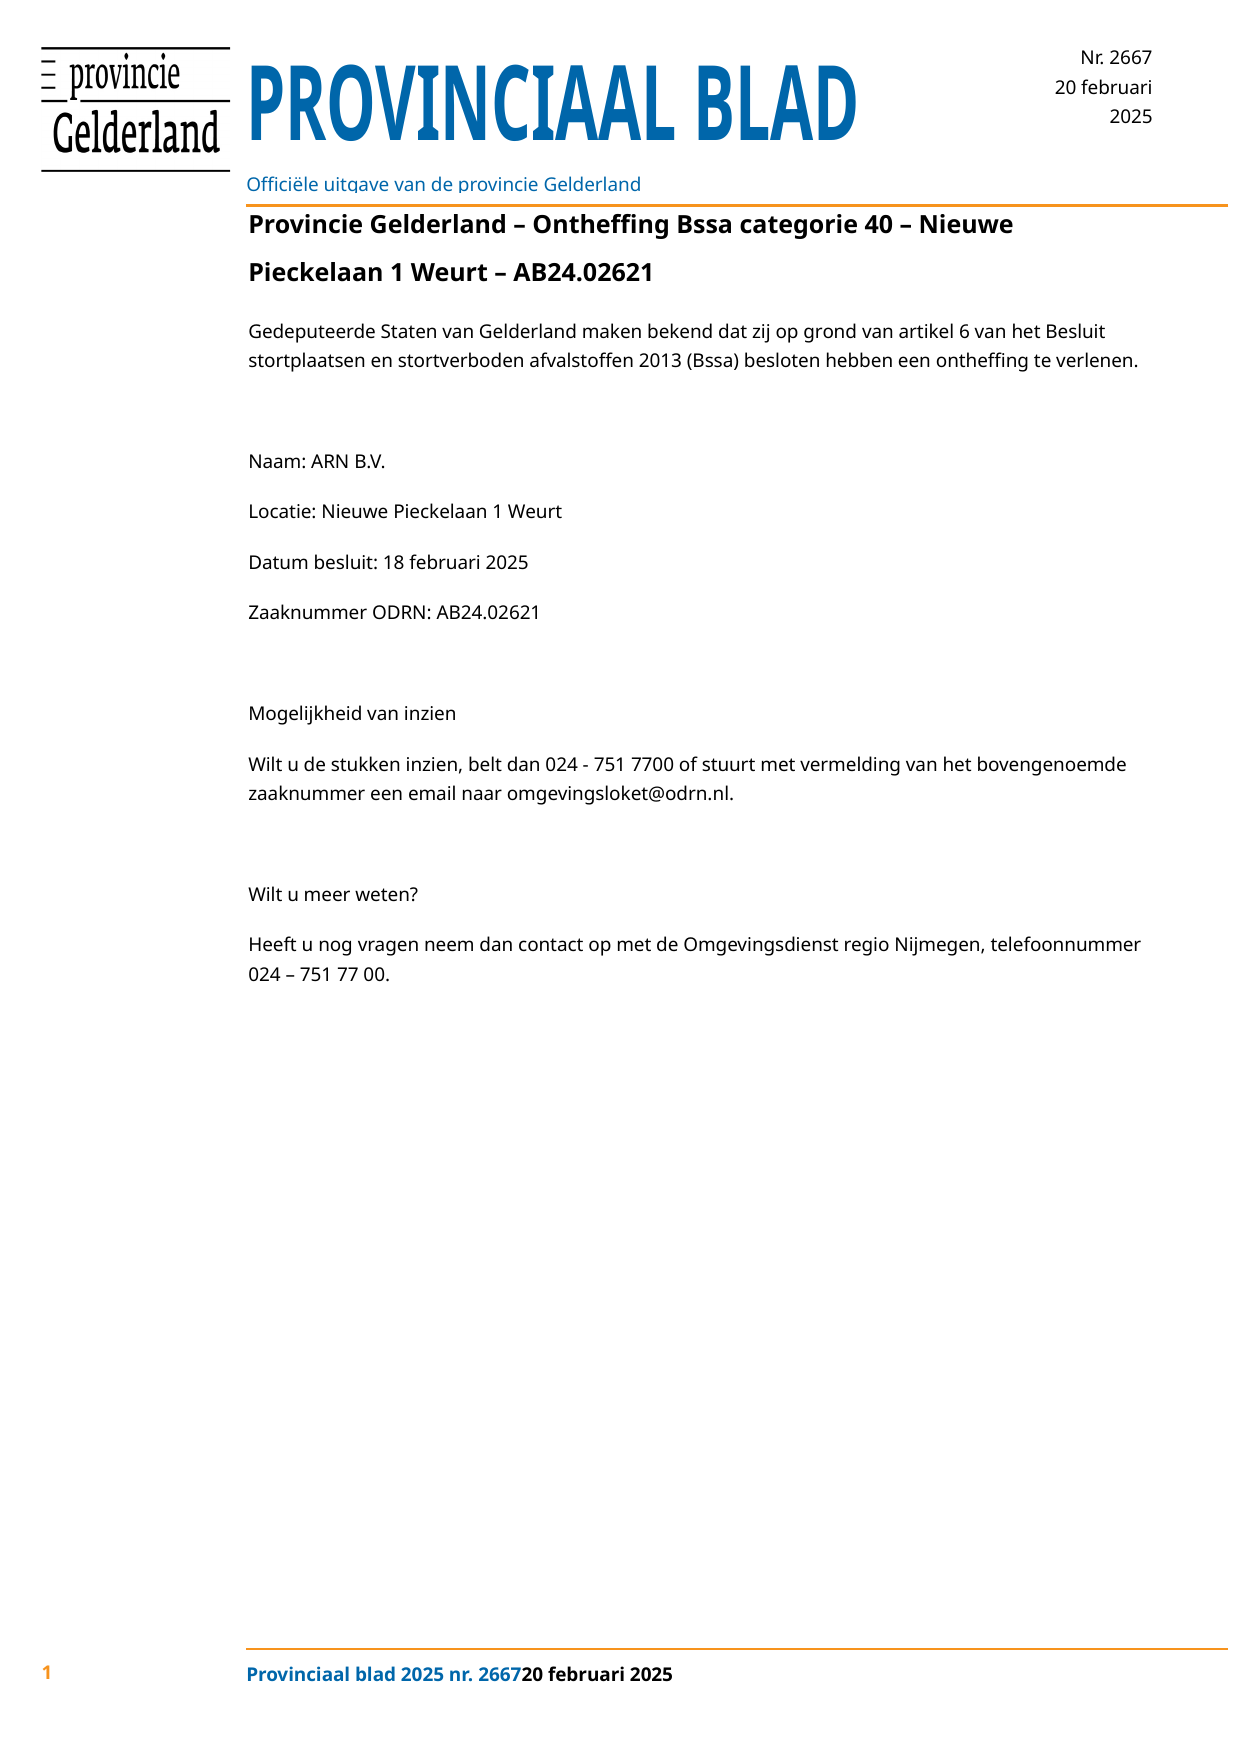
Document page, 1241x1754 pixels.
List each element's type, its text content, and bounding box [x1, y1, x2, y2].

text Provincie Gelderland – Ontheffing Bssa categorie 40 – Nieuwe Pieckelaan 1 Weurt – AB24.02621 [248, 207, 1152, 288]
text Wilt u de stukken inzien, belt dan 024 - 751 7700 of stuurt met vermelding van het bovengenoemde zaaknummer een email naar omgevingsloket@odrn.nl. [248, 751, 1152, 806]
text Wilt u meer weten? [248, 881, 1152, 907]
text Datum besluit: 18 februari 2025 [248, 549, 1152, 575]
text Gedeputeerde Staten van Gelderland maken bekend dat zij op grond van artikel 6 van het Besluit stortplaatsen en stortverboden afvalstoffen 2013 (Bssa) besloten hebben een ontheffing te verlenen. [248, 318, 1152, 373]
picture [41, 47, 231, 172]
text Zaaknummer ODRN: AB24.02621 [248, 599, 1152, 625]
text Locatie: Nieuwe Pieckelaan 1 Weurt [248, 499, 1152, 524]
text Naam: ARN B.V. [248, 448, 1152, 474]
text Heeft u nog vragen neem dan contact op met de Omgevingsdienst regio Nijmegen, telefoonnummer 024 – 751 77 00. [248, 932, 1152, 987]
text Mogelijkheid van inzien [248, 700, 1152, 726]
